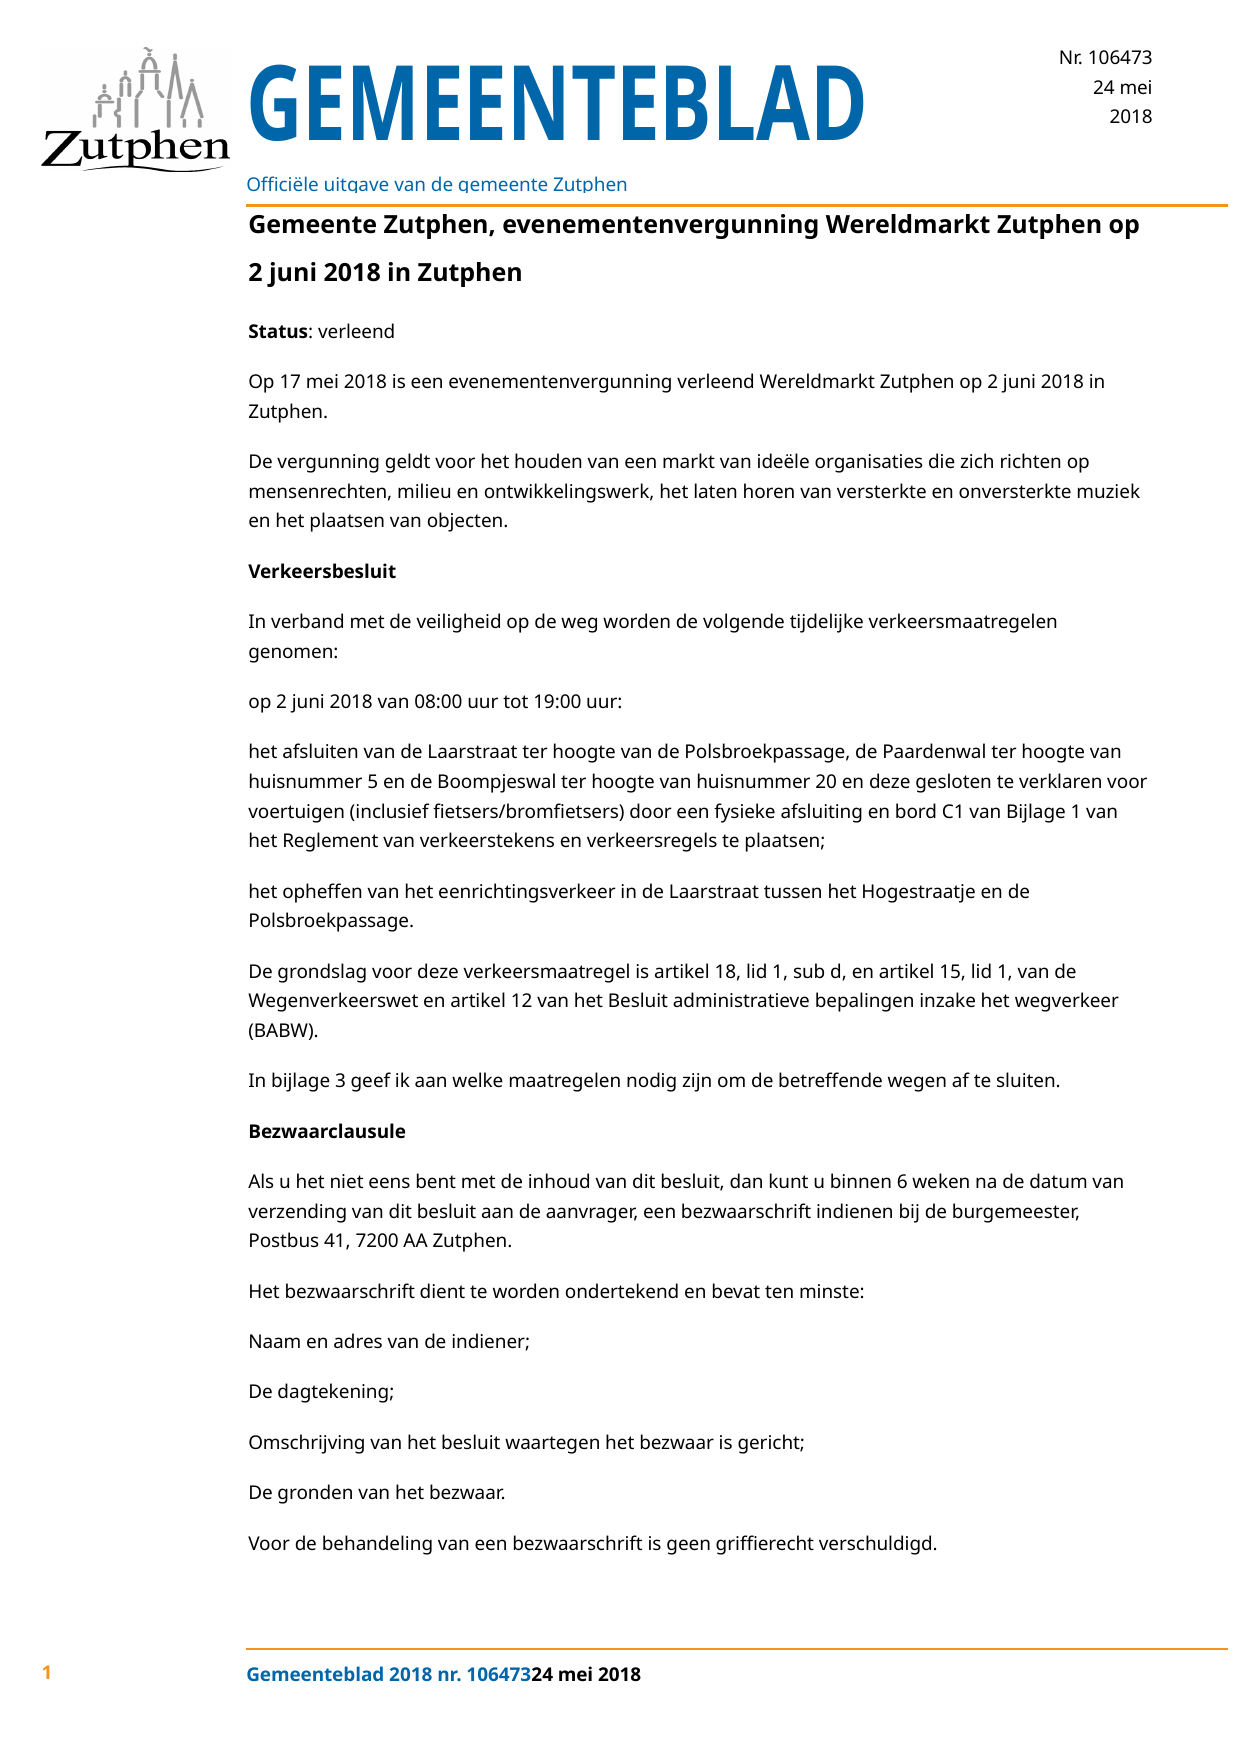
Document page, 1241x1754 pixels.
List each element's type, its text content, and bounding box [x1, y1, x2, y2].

text In bijlage 3 geef ik aan welke maatregelen nodig zijn om de betreffende wegen af te sluiten. [248, 1067, 1152, 1093]
text Als u het niet eens bent met de inhoud van dit besluit, dan kunt u binnen 6 weken na de datum van verzending van dit besluit aan de aanvrager, een bezwaarschrift indienen bij de burgemeester, Postbus 41, 7200 AA Zutphen. [248, 1168, 1152, 1253]
text Gemeente Zutphen, evenementenvergunning Wereldmarkt Zutphen op 2 juni 2018 in Zutphen [248, 207, 1152, 288]
text op 2 juni 2018 van 08:00 uur tot 19:00 uur: [248, 688, 1152, 714]
text Omschrijving van het besluit waartegen het bezwaar is gericht; [248, 1429, 1152, 1455]
picture [41, 47, 231, 172]
text het afsluiten van de Laarstraat ter hoogte van de Polsbroekpassage, de Paardenwal ter hoogte van huisnummer 5 en de Boompjeswal ter hoogte van huisnummer 20 en deze gesloten te verklaren voor voertuigen (inclusief fietsers/bromfietsers) door een fysieke afsluiting en bord C1 van Bijlage 1 van het Reglement van verkeerstekens en verkeersregels te plaatsen; [248, 739, 1152, 853]
text Naam en adres van de indiener; [248, 1328, 1152, 1354]
text Voor de behandeling van een bezwaarschrift is geen griffierecht verschuldigd. [248, 1530, 1152, 1556]
text De gronden van het bezwaar. [248, 1479, 1152, 1505]
text De vergunning geldt voor het houden van een markt van ideële organisaties die zich richten op mensenrechten, milieu en ontwikkelingswerk, het laten horen van versterkte en onversterkte muziek en het plaatsen van objecten. [248, 448, 1152, 533]
text Bezwaarclausule [248, 1118, 1152, 1144]
text De dagtekening; [248, 1379, 1152, 1404]
text Op 17 mei 2018 is een evenementenvergunning verleend Wereldmarkt Zutphen op 2 juni 2018 in Zutphen. [248, 368, 1152, 424]
text het opheffen van het eenrichtingsverkeer in de Laarstraat tussen het Hogestraatje en de Polsbroekpassage. [248, 878, 1152, 933]
text Verkeersbesluit [248, 558, 1152, 584]
text Status: verleend [248, 318, 1152, 344]
text In verband met de veiligheid op de weg worden de volgende tijdelijke verkeersmaatregelen genomen: [248, 608, 1152, 664]
text Het bezwaarschrift dient te worden ondertekend en bevat ten minste: [248, 1278, 1152, 1304]
text De grondslag voor deze verkeersmaatregel is artikel 18, lid 1, sub d, en artikel 15, lid 1, van de Wegenverkeerswet en artikel 12 van het Besluit administratieve bepalingen inzake het wegverkeer (BABW). [248, 958, 1152, 1043]
